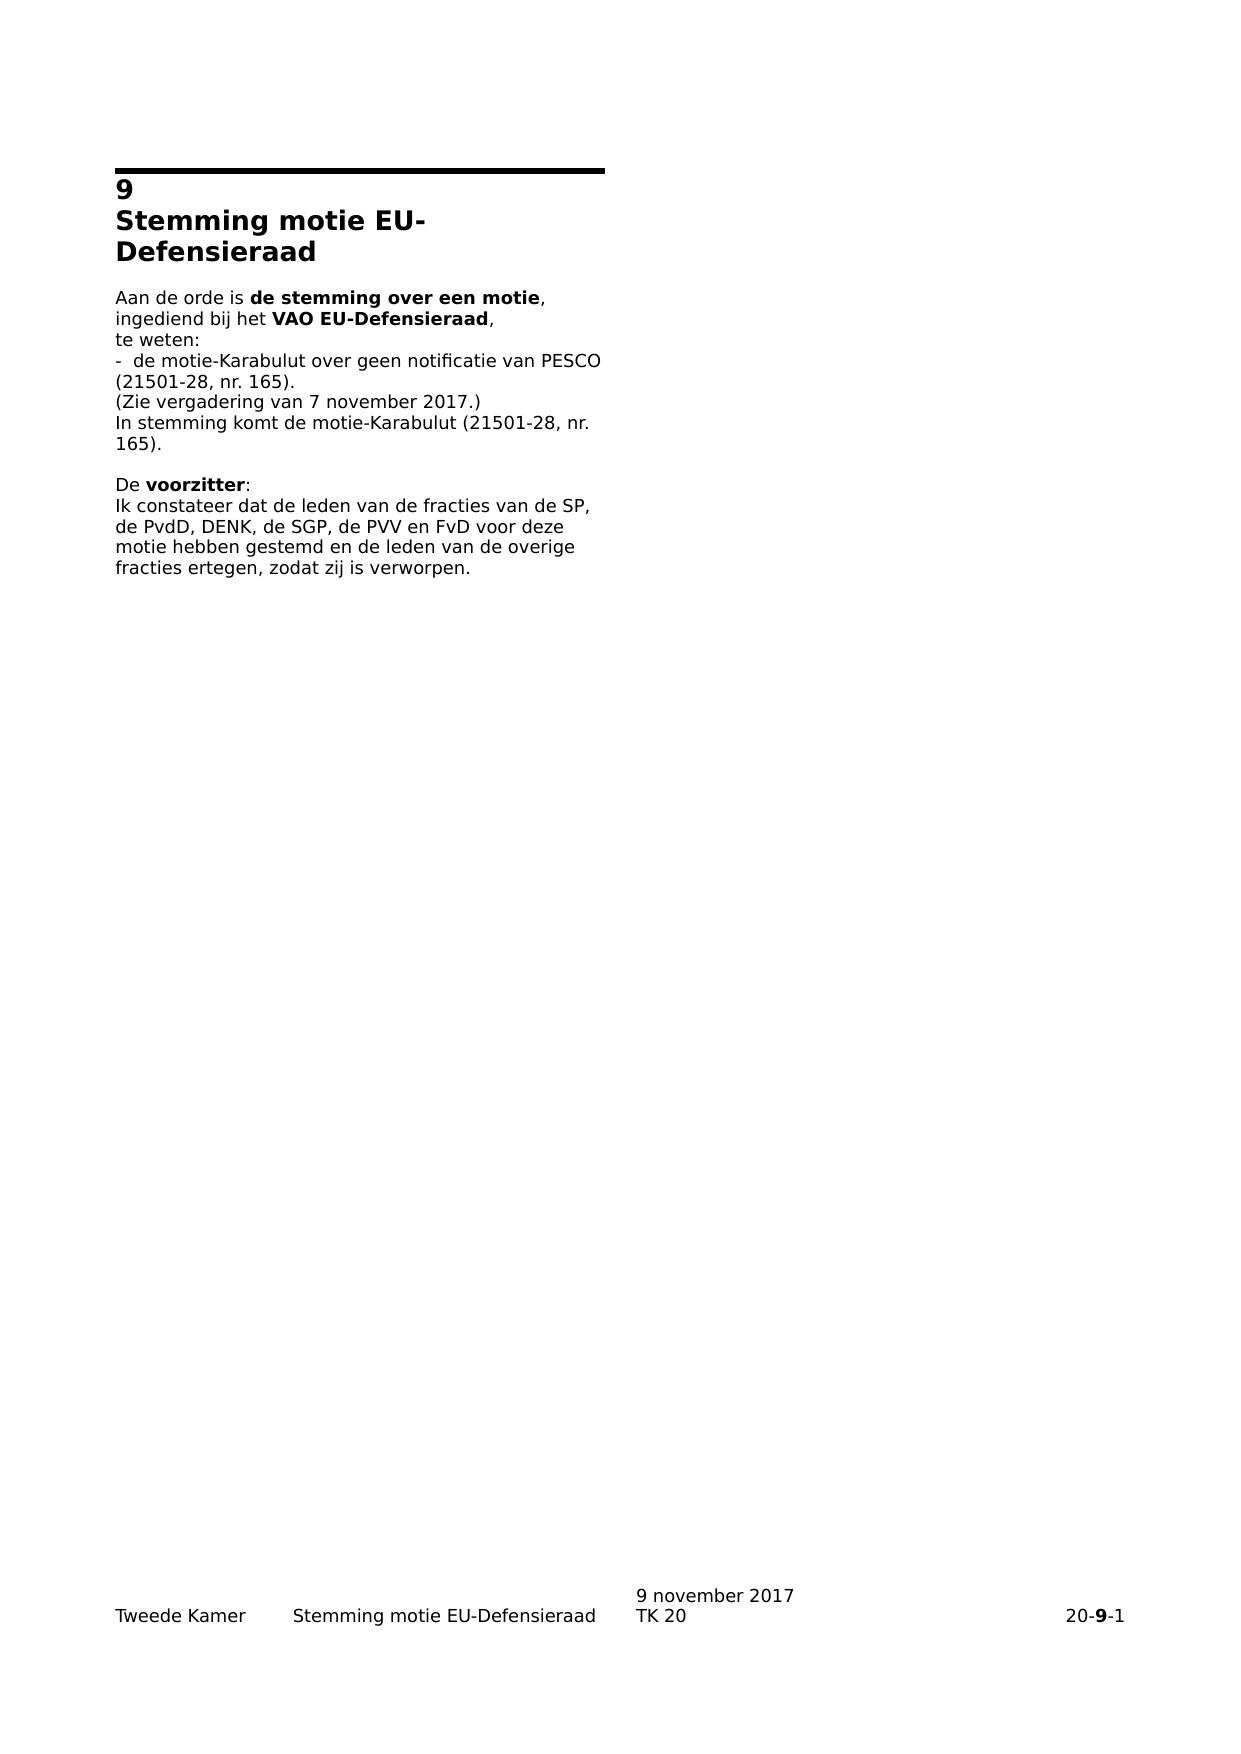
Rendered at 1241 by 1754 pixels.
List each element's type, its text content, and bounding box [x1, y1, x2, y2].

text De voorzitter: [115, 475, 605, 496]
text Aan de orde is de stemming over een motie, ingediend bij het VAO EU-Defensieraad, [115, 288, 605, 330]
title 9 Stemming motie EU-Defensieraad [115, 174, 605, 268]
text Ik constateer dat de leden van de fracties van de SP, de PvdD, DENK, de SGP, de PVV en FvD voor deze motie hebben gestemd en de leden van de overige fracties ertegen, zodat zij is verworpen. [115, 496, 605, 579]
list de motie-Karabulut over geen notificatie van PESCO (21501-28, nr. 165). [115, 351, 605, 392]
text (Zie vergadering van 7 november 2017.) [115, 392, 605, 413]
text te weten: [115, 330, 605, 351]
text In stemming komt de motie-Karabulut (21501-28, nr. 165). [115, 413, 605, 455]
